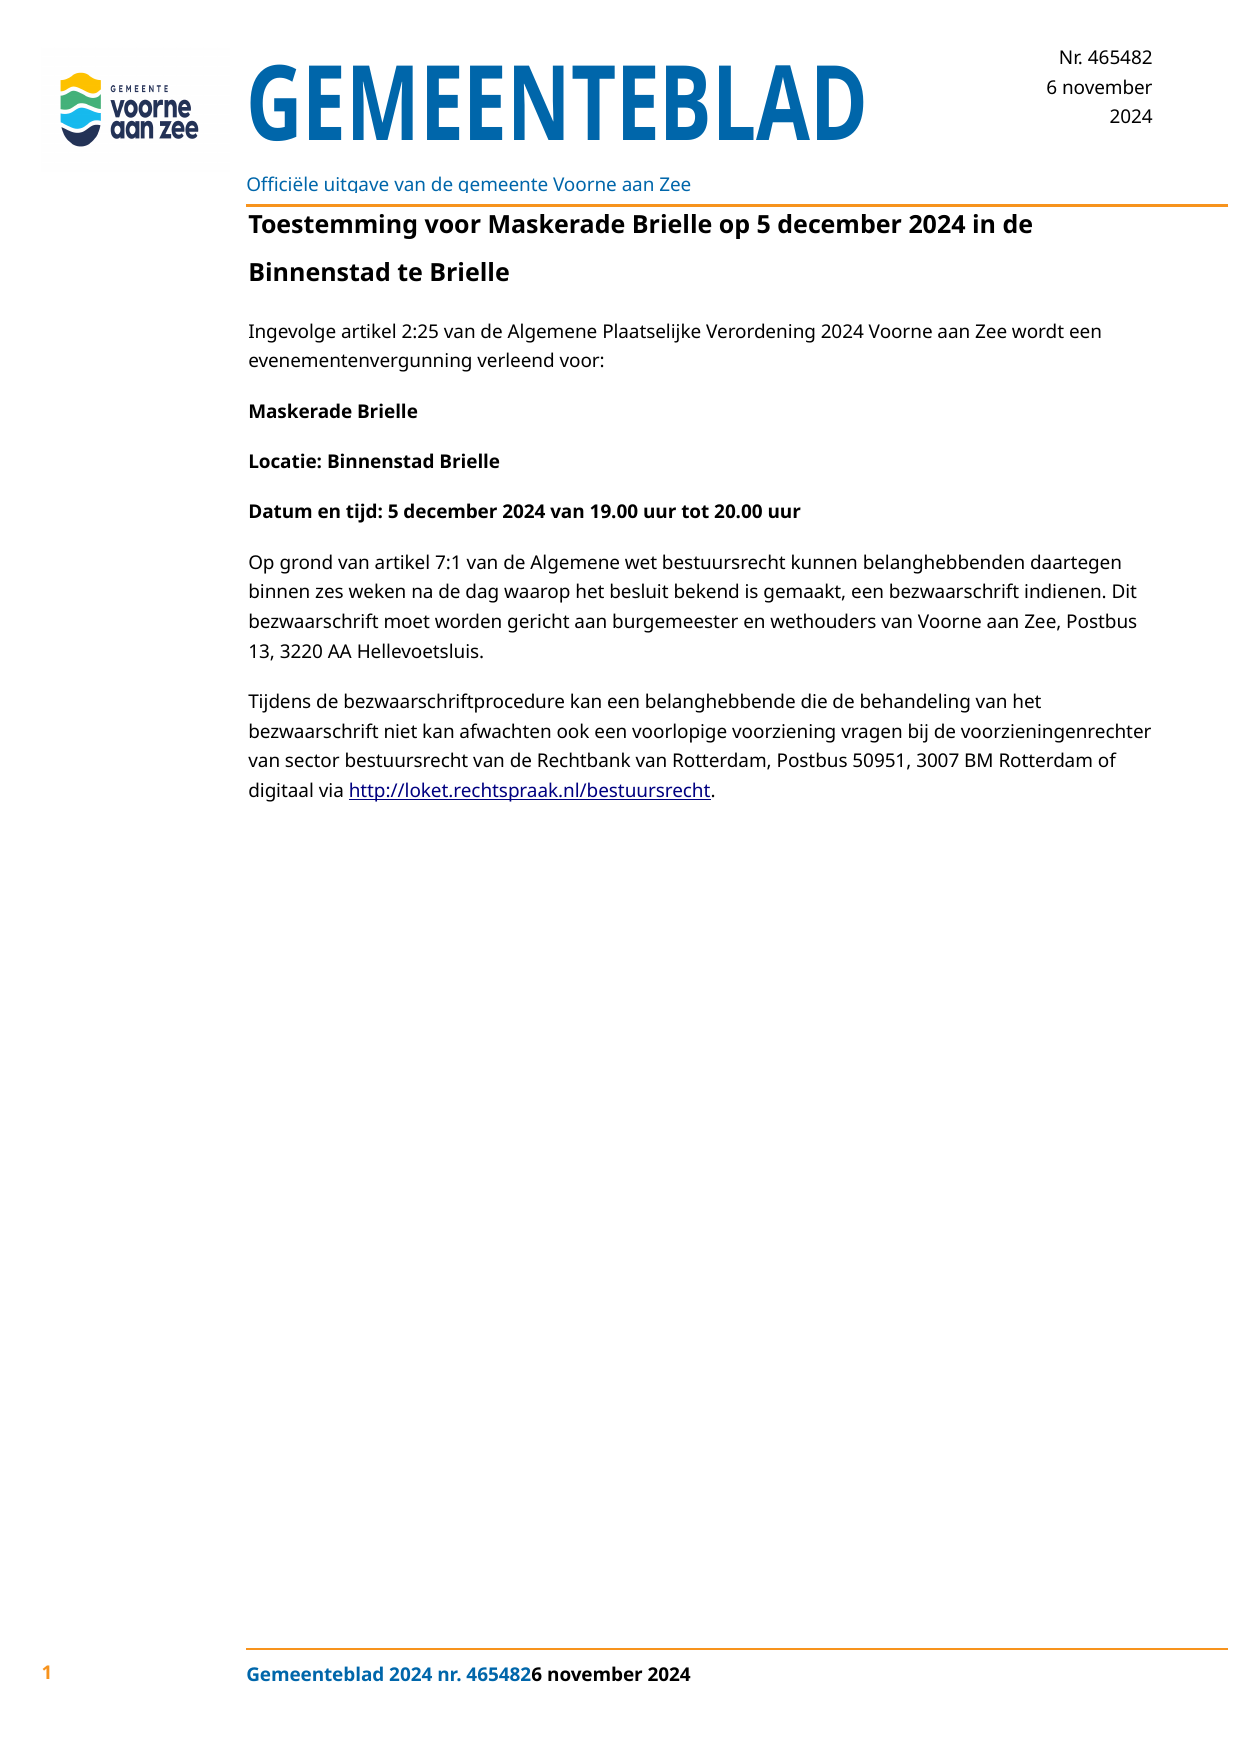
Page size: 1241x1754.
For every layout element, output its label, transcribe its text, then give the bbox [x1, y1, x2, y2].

text Toestemming voor Maskerade Brielle op 5 december 2024 in de Binnenstad te Brielle [248, 207, 1152, 288]
text Datum en tijd: 5 december 2024 van 19.00 uur tot 20.00 uur [248, 499, 1152, 524]
picture [41, 47, 231, 172]
text Ingevolge artikel 2:25 van de Algemene Plaatselijke Verordening 2024 Voorne aan Zee wordt een evenementenvergunning verleend voor: [248, 318, 1152, 373]
text Op grond van artikel 7:1 van de Algemene wet bestuursrecht kunnen belanghebbenden daartegen binnen zes weken na de dag waarop het besluit bekend is gemaakt, een bezwaarschrift indienen. Dit bezwaarschrift moet worden gericht aan burgemeester en wethouders van Voorne aan Zee, Postbus 13, 3220 AA Hellevoetsluis. [248, 549, 1152, 664]
text Tijdens de bezwaarschriftprocedure kan een belanghebbende die de behandeling van het bezwaarschrift niet kan afwachten ook een voorlopige voorziening vragen bij de voorzieningenrechter van sector bestuursrecht van de Rechtbank van Rotterdam, Postbus 50951, 3007 BM Rotterdam of digitaal via http://loket.rechtspraak.nl/bestuursrecht. [248, 688, 1152, 803]
text Maskerade Brielle [248, 398, 1152, 424]
text Locatie: Binnenstad Brielle [248, 448, 1152, 474]
